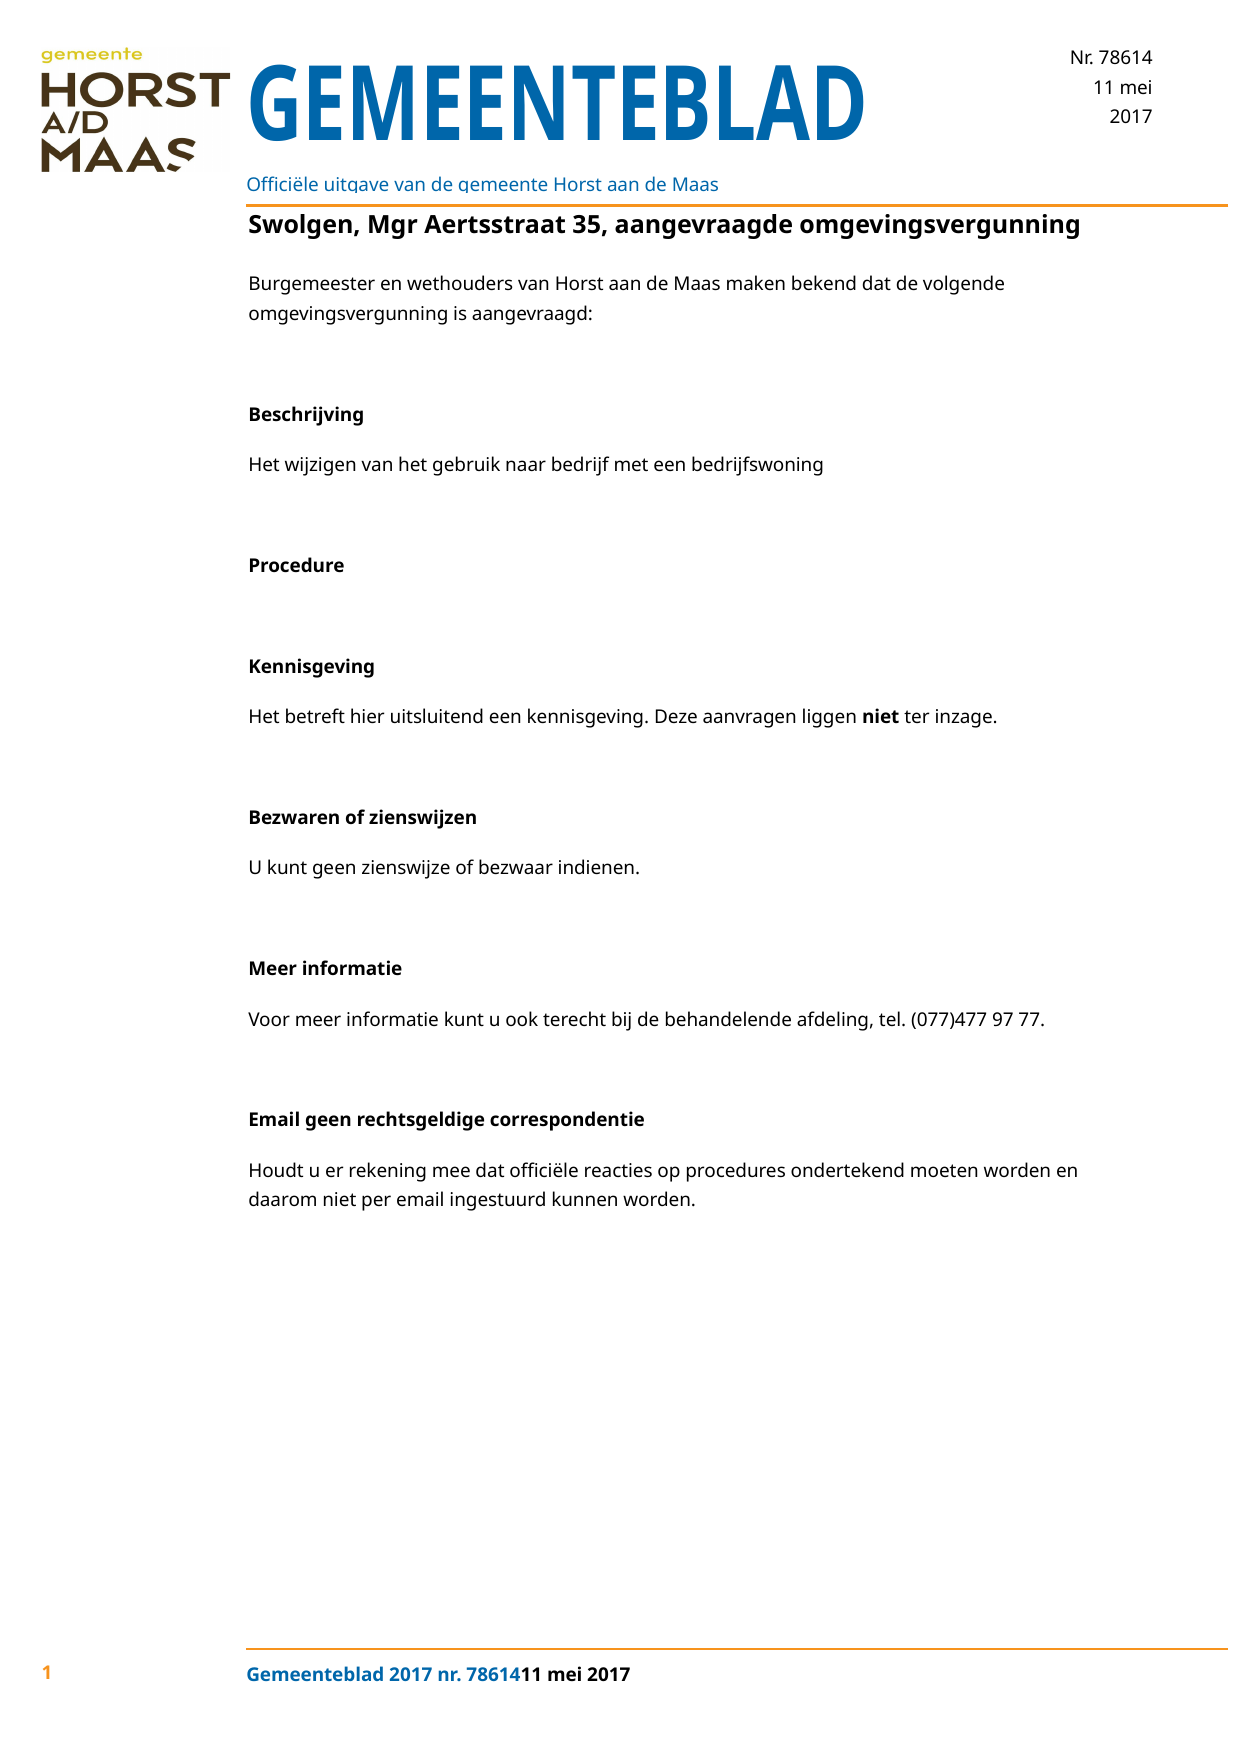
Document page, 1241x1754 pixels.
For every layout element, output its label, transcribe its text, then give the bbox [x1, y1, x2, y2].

text Swolgen, Mgr Aertsstraat 35, aangevraagde omgevingsvergunning [248, 207, 1152, 241]
text Burgemeester en wethouders van Horst aan de Maas maken bekend dat de volgende omgevingsvergunning is aangevraagd: [248, 270, 1152, 326]
text Kennisgeving [248, 653, 1152, 678]
text Email geen rechtsgeldige correspondentie [248, 1107, 1152, 1132]
text Bezwaren of zienswijzen [248, 804, 1152, 830]
text Beschrijving [248, 401, 1152, 426]
text Houdt u er rekening mee dat officiële reacties op procedures ondertekend moeten worden en daarom niet per email ingestuurd kunnen worden. [248, 1157, 1152, 1212]
text Voor meer informatie kunt u ook terecht bij de behandelende afdeling, tel. (077)477 97 77. [248, 1006, 1152, 1031]
text Het wijzigen van het gebruik naar bedrijf met een bedrijfswoning [248, 451, 1152, 477]
text Het betreft hier uitsluitend een kennisgeving. Deze aanvragen liggen niet ter inzage. [248, 703, 1152, 729]
picture [41, 47, 231, 172]
text Meer informatie [248, 955, 1152, 981]
text Procedure [248, 552, 1152, 578]
text U kunt geen zienswijze of bezwaar indienen. [248, 854, 1152, 880]
